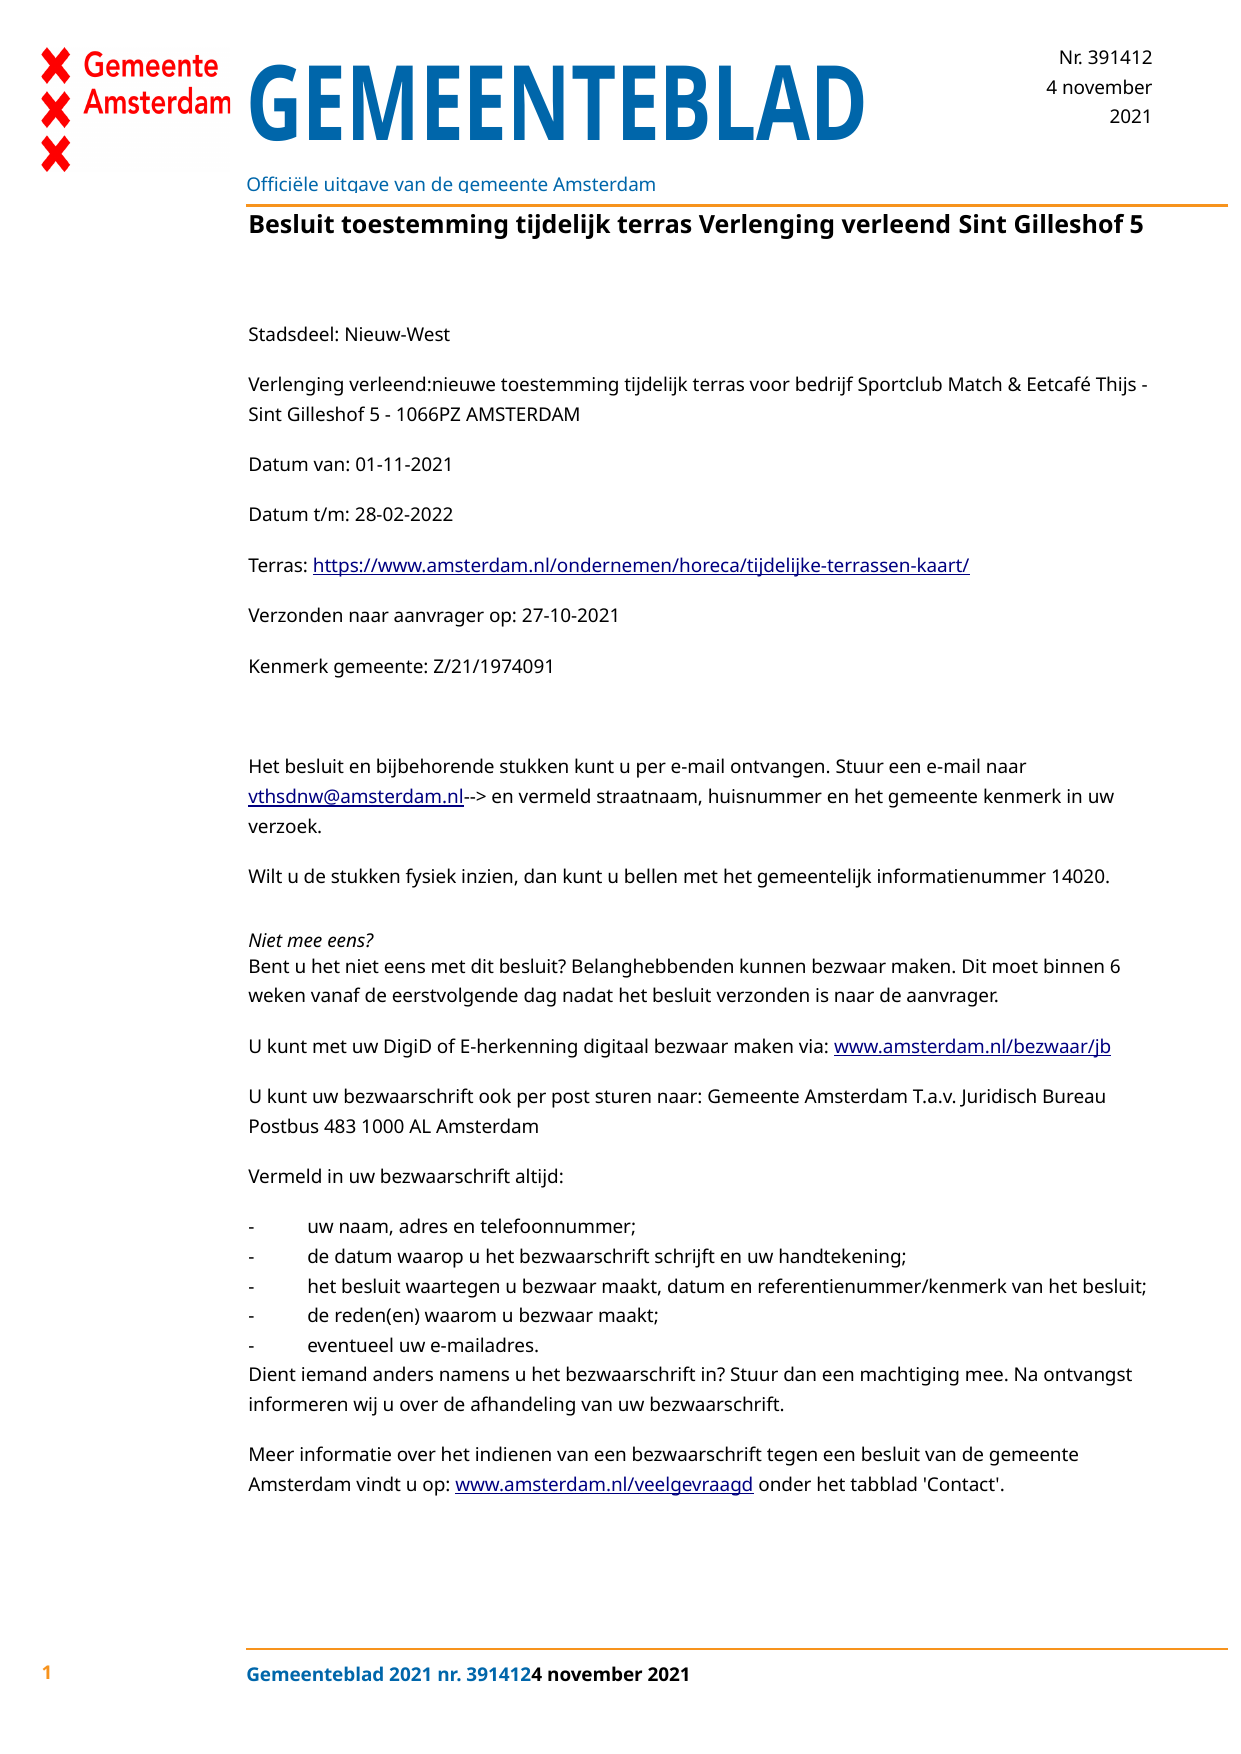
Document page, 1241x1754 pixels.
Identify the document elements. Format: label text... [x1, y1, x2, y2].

text Wilt u de stukken fysiek inzien, dan kunt u bellen met het gemeentelijk informatienummer 14020. [248, 863, 1152, 889]
list uw naam, adres en telefoonnummer; [248, 1214, 1152, 1239]
text U kunt met uw DigiD of E-herkenning digitaal bezwaar maken via: www.amsterdam.nl/bezwaar/jb [248, 1033, 1152, 1059]
text Verzonden naar aanvrager op: 27-10-2021 [248, 602, 1152, 628]
text U kunt uw bezwaarschrift ook per post sturen naar: Gemeente Amsterdam T.a.v. Juridisch Bureau Postbus 483 1000 AL Amsterdam [248, 1083, 1152, 1139]
text Verlenging verleend:nieuwe toestemming tijdelijk terras voor bedrijf Sportclub Match & Eetcafé Thijs - Sint Gilleshof 5 - 1066PZ AMSTERDAM [248, 371, 1152, 426]
text Kenmerk gemeente: Z/21/1974091 [248, 653, 1152, 678]
text Datum van: 01-11-2021 [248, 451, 1152, 477]
list de reden(en) waarom u bezwaar maakt; [248, 1302, 1152, 1328]
list de datum waarop u het bezwaarschrift schrijft en uw handtekening; [248, 1243, 1152, 1269]
text Niet mee eens? [248, 927, 1152, 953]
list het besluit waartegen u bezwaar maakt, datum en referentienummer/kenmerk van het besluit; [248, 1273, 1152, 1299]
text Stadsdeel: Nieuw-West [248, 321, 1152, 346]
list eventueel uw e-mailadres. [248, 1332, 1152, 1358]
text Vermeld in uw bezwaarschrift altijd: [248, 1163, 1152, 1189]
text Het besluit en bijbehorende stukken kunt u per e-mail ontvangen. Stuur een e-mail naar vthsdnw@amsterdam.nl--> en vermeld straatnaam, huisnummer en het gemeente kenmerk in uw verzoek. [248, 754, 1152, 838]
text Datum t/m: 28-02-2022 [248, 502, 1152, 527]
text Meer informatie over het indienen van een bezwaarschrift tegen een besluit van de gemeente Amsterdam vindt u op: www.amsterdam.nl/veelgevraagd onder het tabblad 'Contact'. [248, 1442, 1152, 1497]
picture [41, 47, 231, 172]
text Terras: https://www.amsterdam.nl/ondernemen/horeca/tijdelijke-terrassen-kaart/ [248, 552, 1152, 578]
text Dient iemand anders namens u het bezwaarschrift in? Stuur dan een machtiging mee. Na ontvangst informeren wij u over de afhandeling van uw bezwaarschrift. [248, 1362, 1152, 1417]
text Besluit toestemming tijdelijk terras Verlenging verleend Sint Gilleshof 5 [248, 207, 1152, 241]
text Bent u het niet eens met dit besluit? Belanghebbenden kunnen bezwaar maken. Dit moet binnen 6 weken vanaf de eerstvolgende dag nadat het besluit verzonden is naar de aanvrager. [248, 953, 1152, 1008]
